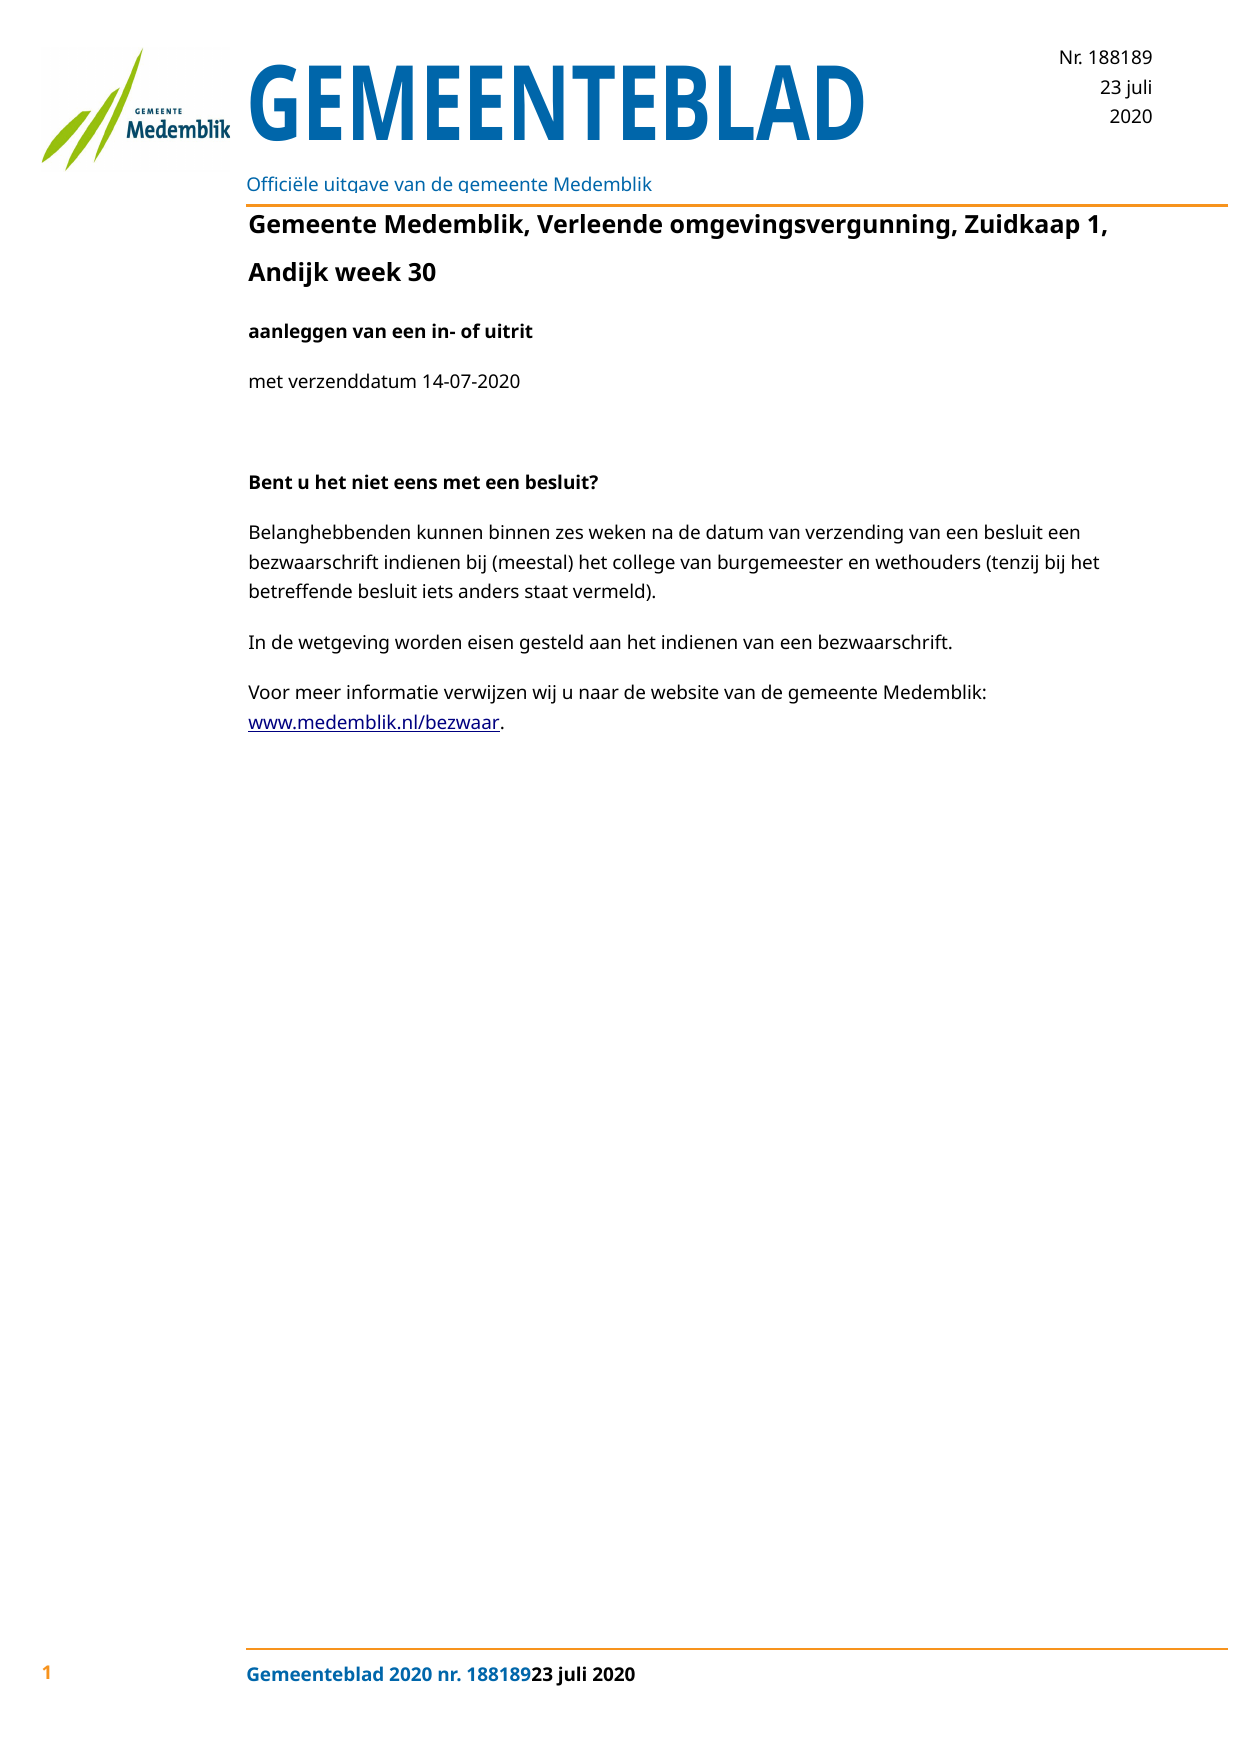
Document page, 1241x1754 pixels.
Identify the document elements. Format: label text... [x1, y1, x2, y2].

text met verzenddatum 14-07-2020 [248, 368, 1152, 394]
text Belanghebbenden kunnen binnen zes weken na de datum van verzending van een besluit een bezwaarschrift indienen bij (meestal) het college van burgemeester en wethouders (tenzij bij het betreffende besluit iets anders staat vermeld). [248, 519, 1152, 604]
text Bent u het niet eens met een besluit? [248, 469, 1152, 495]
text aanleggen van een in- of uitrit [248, 318, 1152, 344]
picture [41, 47, 231, 172]
text Voor meer informatie verwijzen wij u naar de website van de gemeente Medemblik: www.medemblik.nl/bezwaar. [248, 679, 1152, 735]
text Gemeente Medemblik, Verleende omgevingsvergunning, Zuidkaap 1, Andijk week 30 [248, 207, 1152, 288]
text In de wetgeving worden eisen gesteld aan het indienen van een bezwaarschrift. [248, 629, 1152, 655]
